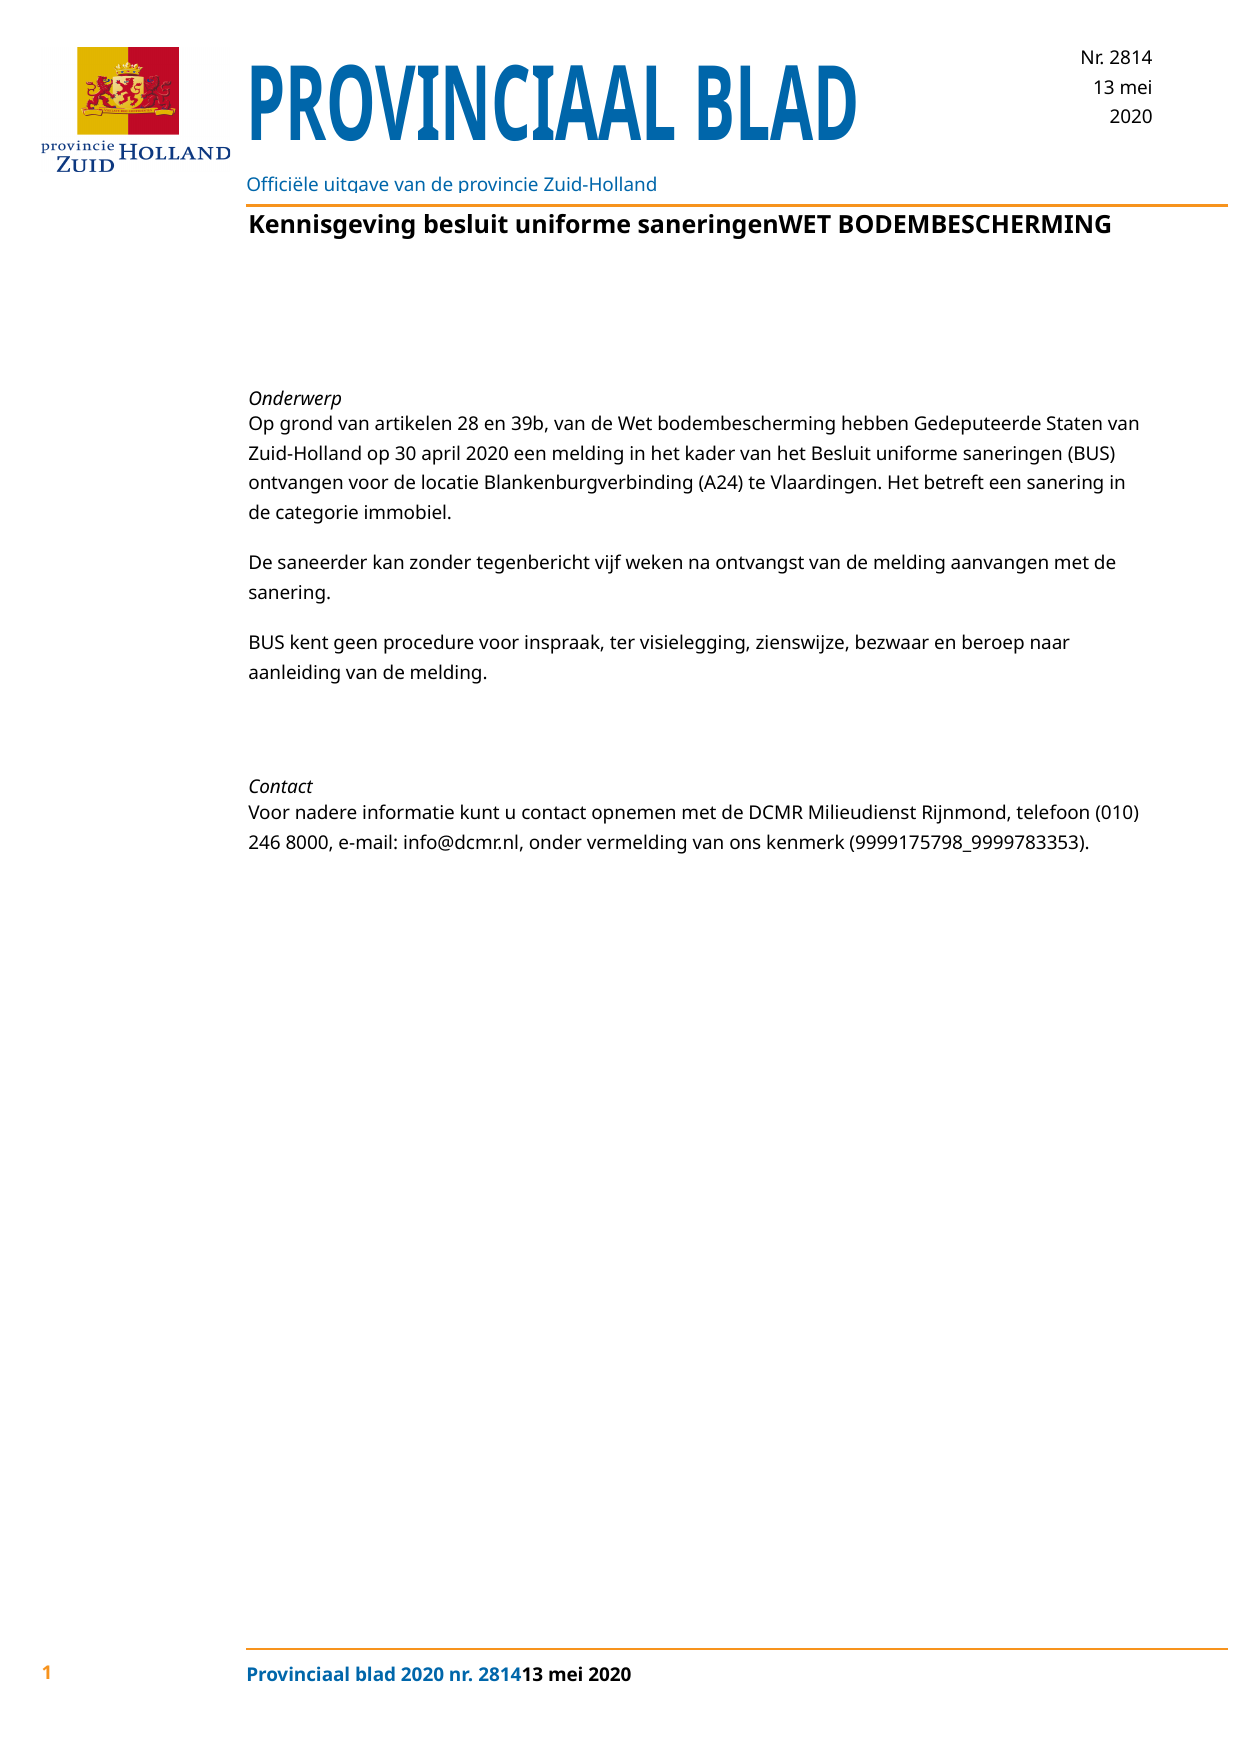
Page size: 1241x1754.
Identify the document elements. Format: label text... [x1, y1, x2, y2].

text Onderwerp [248, 385, 1152, 410]
text Contact [248, 773, 1152, 799]
picture [41, 47, 231, 172]
text Op grond van artikelen 28 en 39b, van de Wet bodembescherming hebben Gedeputeerde Staten van Zuid-Holland op 30 april 2020 een melding in het kader van het Besluit uniforme saneringen (BUS) ontvangen voor de locatie Blankenburgverbinding (A24) te Vlaardingen. Het betreft een sanering in de categorie immobiel. [248, 410, 1152, 525]
text BUS kent geen procedure voor inspraak, ter visielegging, zienswijze, bezwaar en beroep naar aanleiding van de melding. [248, 629, 1152, 685]
text De saneerder kan zonder tegenbericht vijf weken na ontvangst van de melding aanvangen met de sanering. [248, 549, 1152, 605]
text Voor nadere informatie kunt u contact opnemen met de DCMR Milieudienst Rijnmond, telefoon (010) 246 8000, e-mail: info@dcmr.nl, onder vermelding van ons kenmerk (9999175798_9999783353). [248, 799, 1152, 854]
text Kennisgeving besluit uniforme saneringenWET BODEMBESCHERMING [248, 207, 1152, 241]
